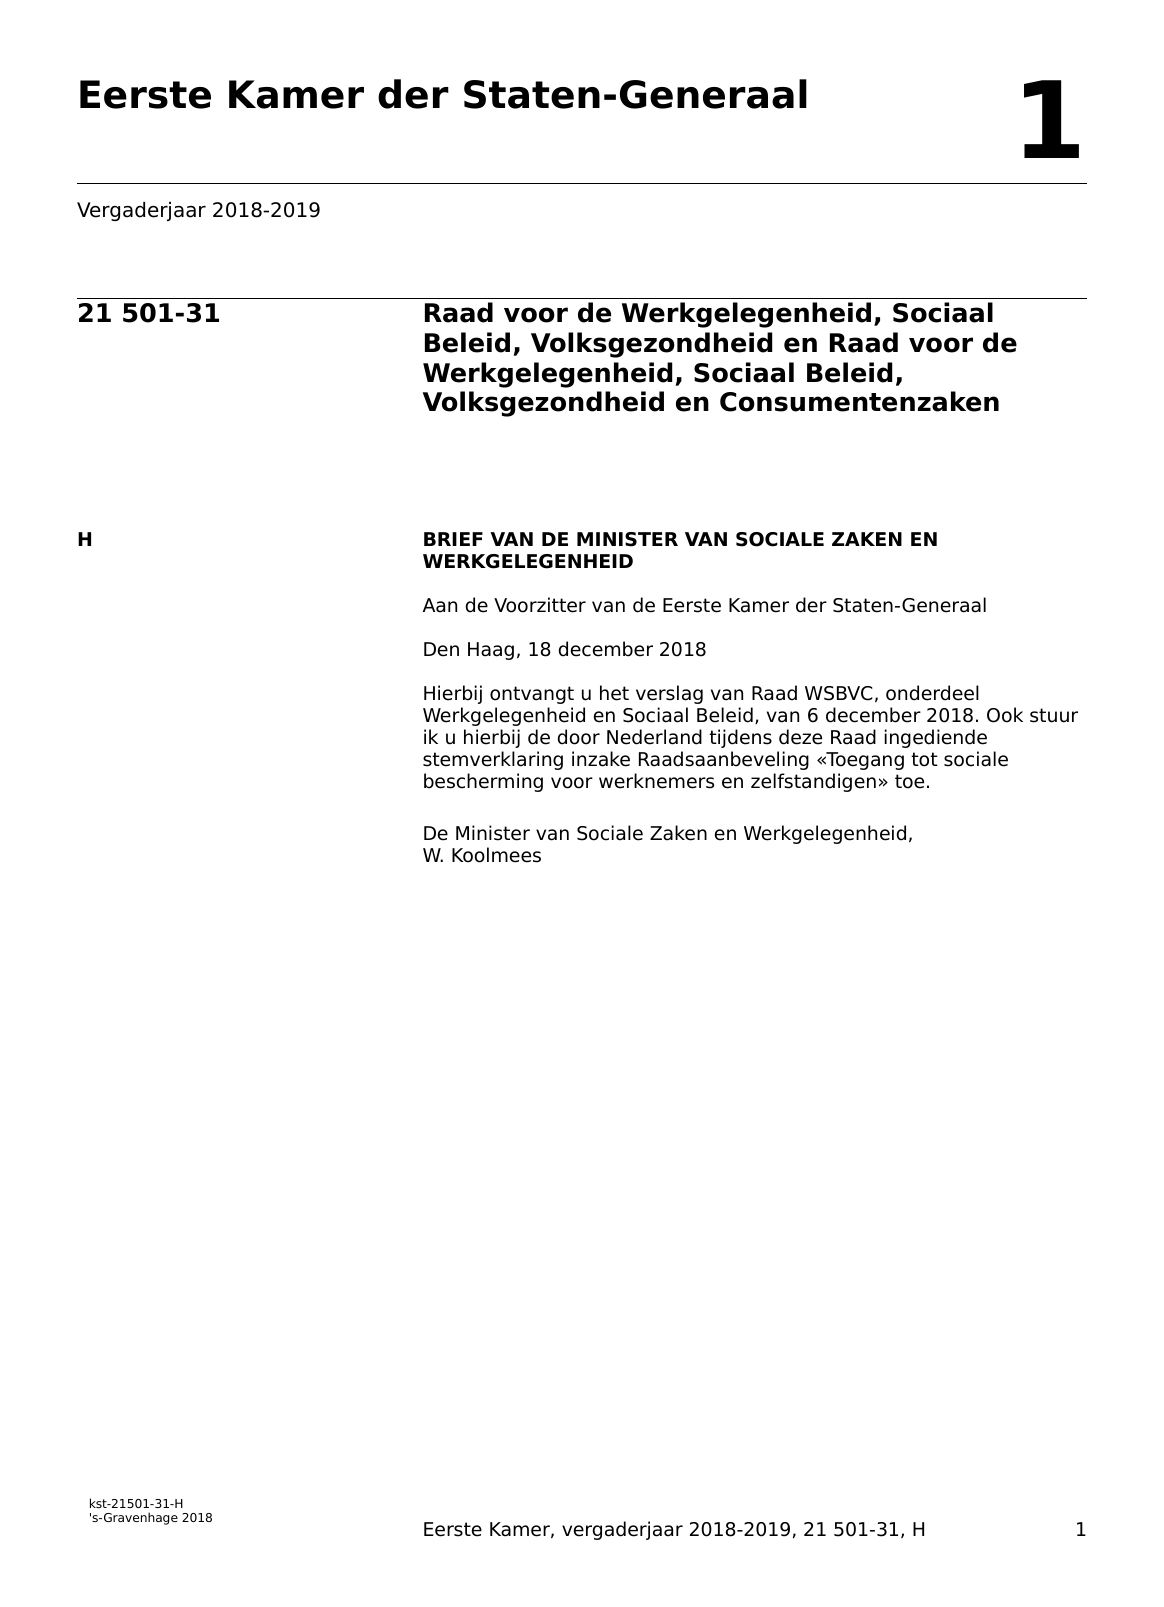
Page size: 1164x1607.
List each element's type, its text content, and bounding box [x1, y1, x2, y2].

text Den Haag, 18 december 2018 [422, 639, 1087, 661]
text kst-21501-31-H [88, 1497, 323, 1511]
text Aan de Voorzitter van de Eerste Kamer der Staten-Generaal [422, 595, 1087, 617]
table_header Eerste Kamer der Staten-Generaal [77, 59, 886, 183]
text Hierbij ontvangt u het verslag van Raad WSBVC, onderdeel Werkgelegenheid en Sociaal Beleid, van 6 december 2018. Ook stuur ik u hierbij de door Nederland tijdens deze Raad ingediende stemverklaring inzake Raadsaanbeveling «Toegang tot sociale bescherming voor werknemers en zelfstandigen» toe. [422, 683, 1087, 793]
text De Minister van Sociale Zaken en Werkgelegenheid, W. Koolmees [422, 823, 1087, 867]
table_header 1 [886, 59, 1087, 183]
text 's-Gravenhage 2018 [88, 1511, 323, 1525]
table_cell Vergaderjaar 2018-2019 [77, 184, 1087, 298]
subtitle 21 501-31 Raad voor de Werkgelegenheid, Sociaal Beleid, Volksgezondheid en Raad voor de Werkgelegenheid, Sociaal Beleid, Volksgezondheid en Consumentenzaken [77, 299, 1087, 418]
subtitle H BRIEF VAN DE MINISTER VAN SOCIALE ZAKEN EN WERKGELEGENHEID [77, 529, 1087, 573]
